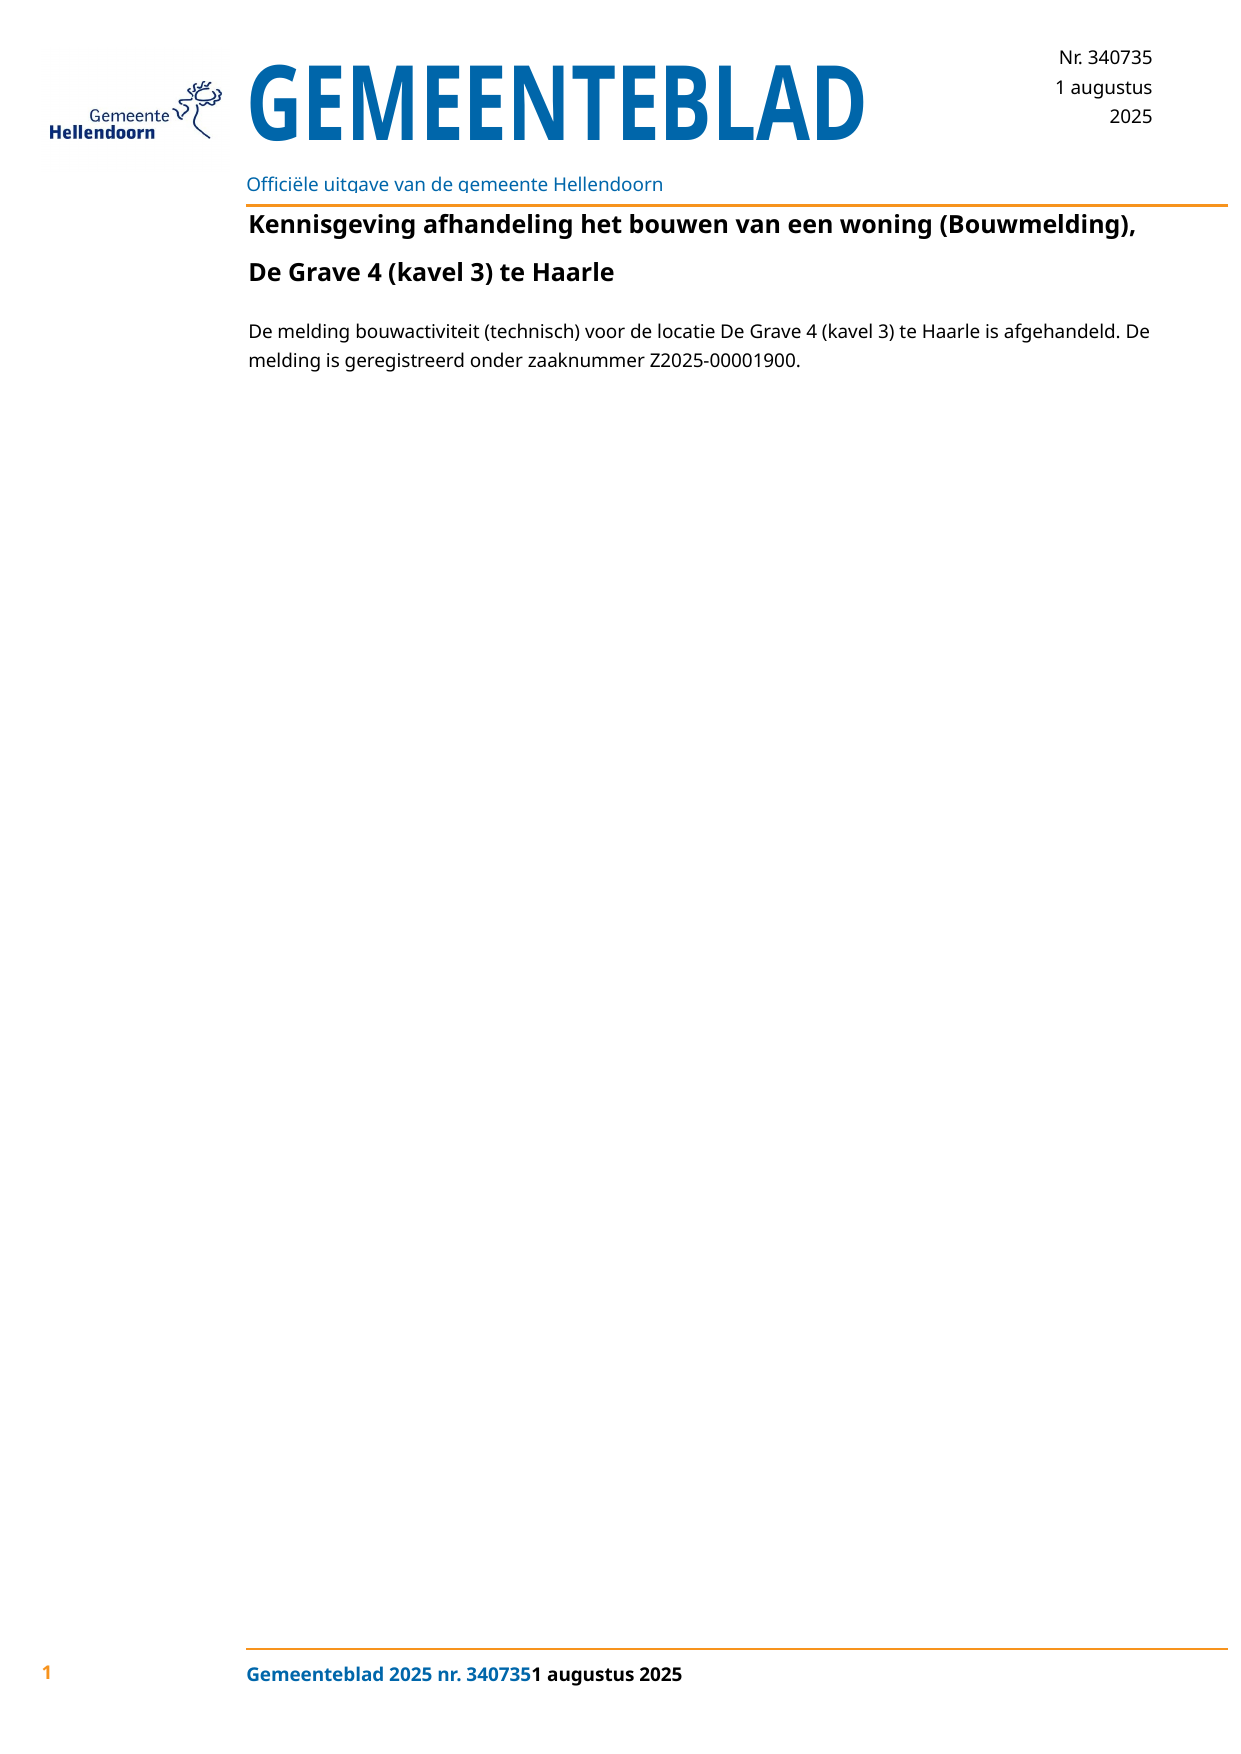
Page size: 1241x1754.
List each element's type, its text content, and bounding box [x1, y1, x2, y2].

text Kennisgeving afhandeling het bouwen van een woning (Bouwmelding), De Grave 4 (kavel 3) te Haarle [248, 207, 1152, 288]
picture [41, 47, 231, 172]
text De melding bouwactiviteit (technisch) voor de locatie De Grave 4 (kavel 3) te Haarle is afgehandeld. De melding is geregistreerd onder zaaknummer Z2025-00001900. [248, 318, 1152, 373]
